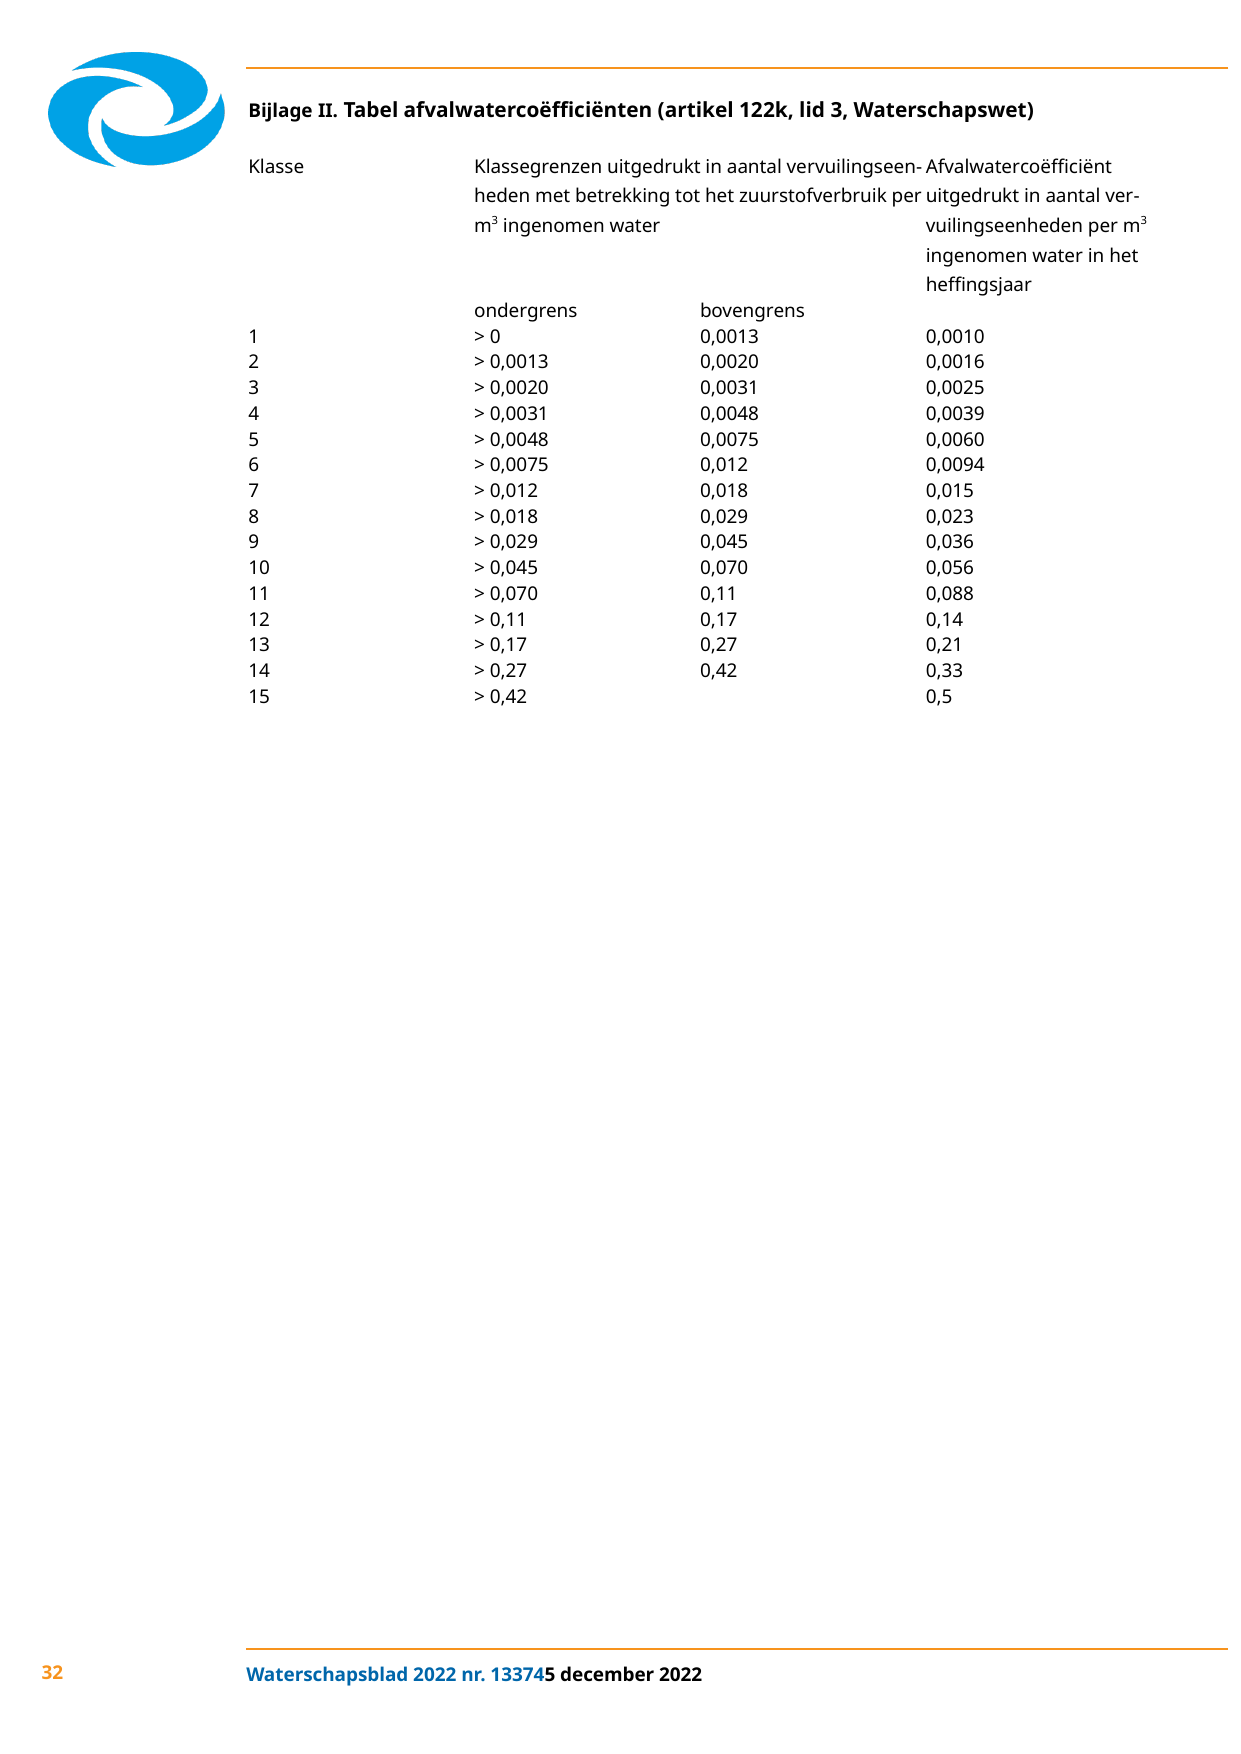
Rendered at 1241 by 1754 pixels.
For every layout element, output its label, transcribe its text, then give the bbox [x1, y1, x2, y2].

table_cell > 0,045 [474, 554, 700, 580]
table_cell 0,21 [926, 632, 1152, 657]
table_cell [926, 297, 1152, 323]
table_cell > 0,0013 [474, 349, 700, 374]
table_cell 7 [248, 477, 474, 503]
table_cell 0,0094 [926, 451, 1152, 477]
table_cell 2 [248, 349, 474, 374]
table_cell 10 [248, 554, 474, 580]
table_cell > 0,018 [474, 503, 700, 529]
table_cell > 0,42 [474, 683, 700, 709]
table_cell 0,088 [926, 580, 1152, 606]
table_cell 0,012 [700, 451, 926, 477]
table_cell 0,045 [700, 529, 926, 554]
table_cell 0,11 [700, 580, 926, 606]
table_cell > 0,029 [474, 529, 700, 554]
table_cell 0,0048 [700, 400, 926, 426]
table_cell 0,0025 [926, 374, 1152, 400]
table_cell 0,14 [926, 606, 1152, 632]
table_header Klasse [248, 153, 474, 297]
table_cell 8 [248, 503, 474, 529]
table_cell 0,015 [926, 477, 1152, 503]
table_cell 0,029 [700, 503, 926, 529]
table_cell > 0,0048 [474, 426, 700, 451]
table_cell 0,42 [700, 657, 926, 683]
table_cell 0,023 [926, 503, 1152, 529]
table_cell 0,0039 [926, 400, 1152, 426]
table_cell 0,056 [926, 554, 1152, 580]
table_cell > 0,11 [474, 606, 700, 632]
table_cell 0,17 [700, 606, 926, 632]
table_cell 5 [248, 426, 474, 451]
table_cell > 0,0020 [474, 374, 700, 400]
table_cell 4 [248, 400, 474, 426]
table_cell 0,036 [926, 529, 1152, 554]
table_cell > 0 [474, 323, 700, 348]
table_cell [700, 683, 926, 709]
table_cell 1 [248, 323, 474, 348]
table_cell > 0,0075 [474, 451, 700, 477]
table_cell 0,0010 [926, 323, 1152, 348]
table_cell 0,5 [926, 683, 1152, 709]
table_cell > 0,27 [474, 657, 700, 683]
table_cell 3 [248, 374, 474, 400]
table_cell 15 [248, 683, 474, 709]
table_cell > 0,012 [474, 477, 700, 503]
table_cell [248, 297, 474, 323]
table_cell 11 [248, 580, 474, 606]
table_cell 0,070 [700, 554, 926, 580]
table_cell 12 [248, 606, 474, 632]
table_cell > 0,17 [474, 632, 700, 657]
table_cell 0,0020 [700, 349, 926, 374]
table_cell 14 [248, 657, 474, 683]
table_cell 0,0060 [926, 426, 1152, 451]
table_header Afval­water­coëf­ficiënt uitgedrukt in aantal ver­vuilings­een­heden per m3 ingenomen water in het heffingsjaar [926, 153, 1152, 297]
table_cell 13 [248, 632, 474, 657]
table_cell bovengrens [700, 297, 926, 323]
table_header Klassegrenzen uitgedrukt in aantal ver­vuilings­een­heden met betrekking tot het zuur­stof­verbruik per m3 ingenomen water [474, 153, 926, 297]
picture [41, 47, 231, 172]
table_cell 0,0013 [700, 323, 926, 348]
table_cell > 0,070 [474, 580, 700, 606]
table_cell 0,018 [700, 477, 926, 503]
table_cell ondergrens [474, 297, 700, 323]
table_cell 6 [248, 451, 474, 477]
table_cell 0,33 [926, 657, 1152, 683]
table_cell 9 [248, 529, 474, 554]
table_cell 0,0075 [700, 426, 926, 451]
table_cell > 0,0031 [474, 400, 700, 426]
table_cell 0,0016 [926, 349, 1152, 374]
table_cell 0,0031 [700, 374, 926, 400]
table_cell 0,27 [700, 632, 926, 657]
text Bijlage II. Tabel afvalwatercoëfficiënten (artikel 122k, lid 3, Waterschapswet) [248, 95, 1152, 123]
